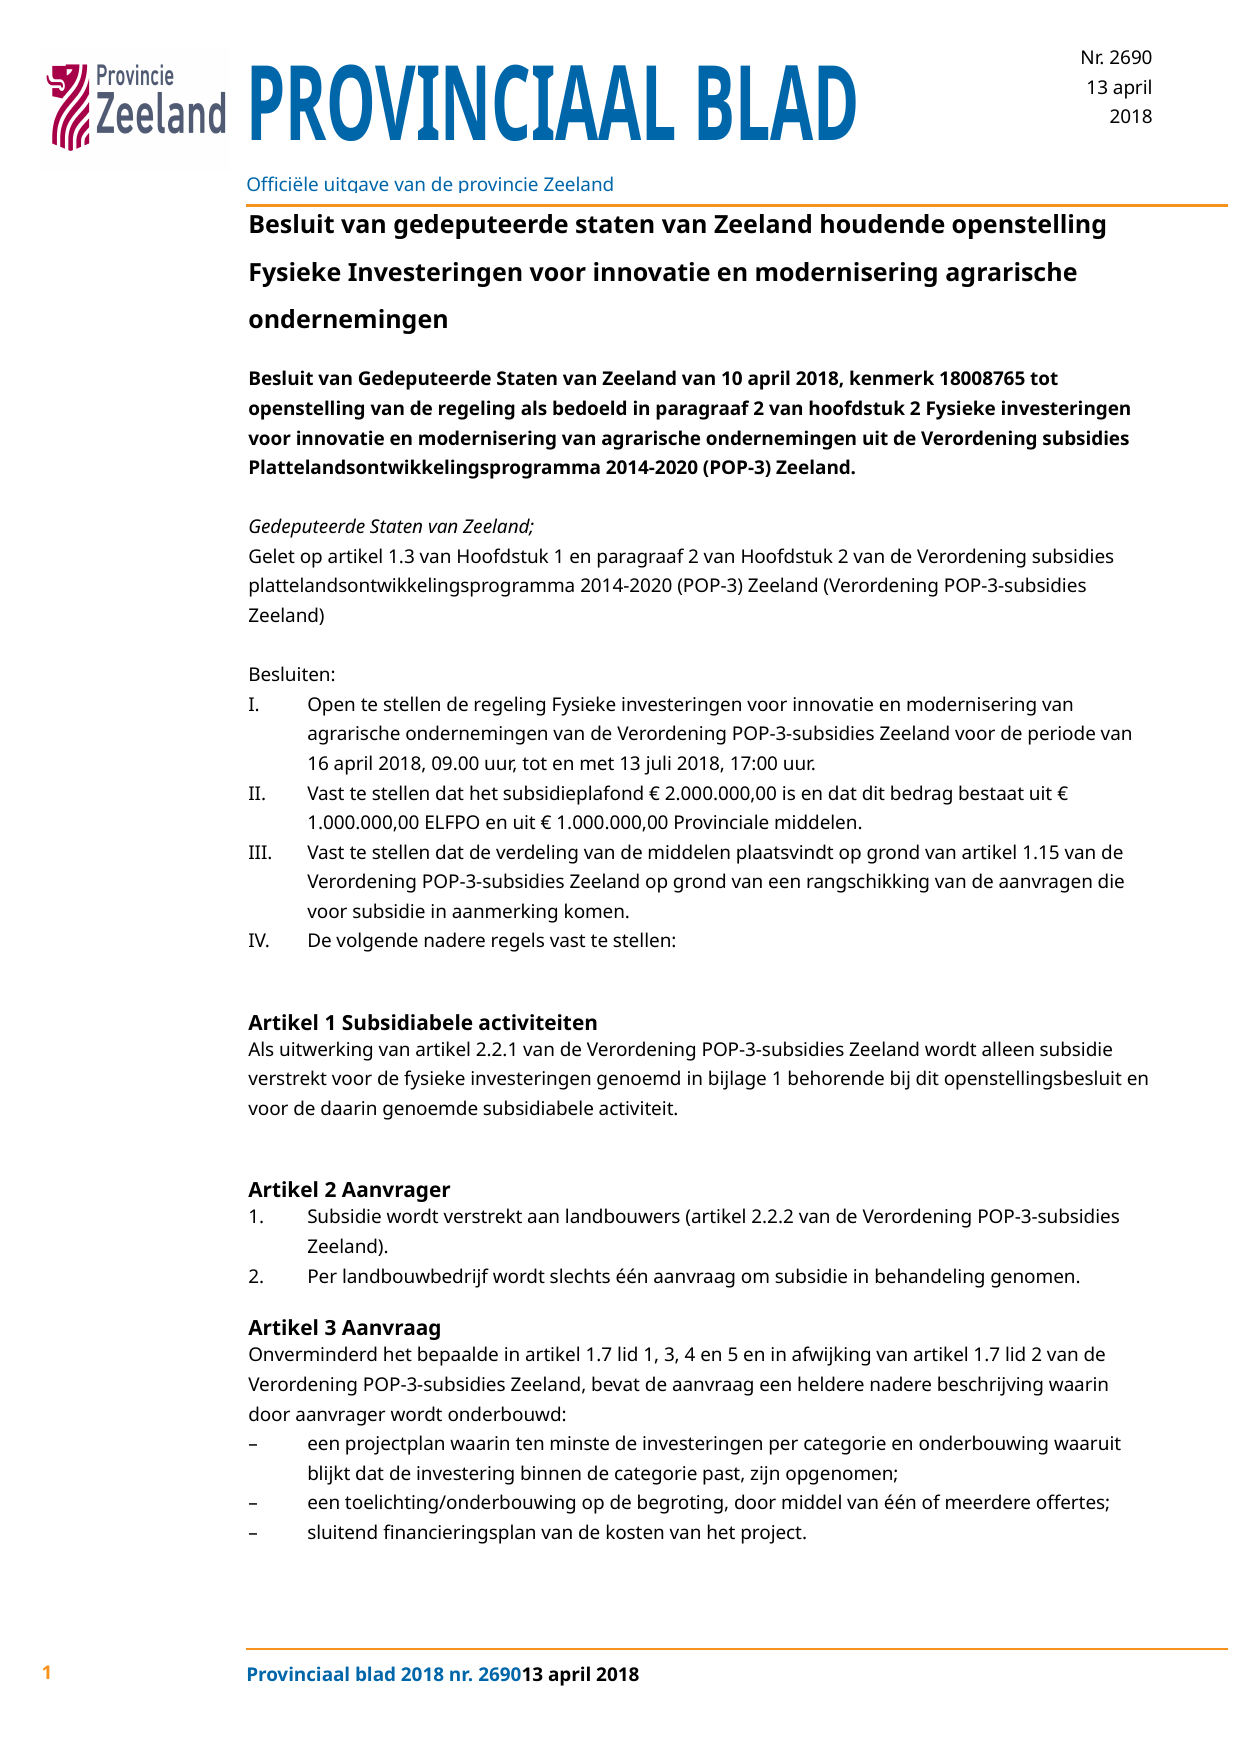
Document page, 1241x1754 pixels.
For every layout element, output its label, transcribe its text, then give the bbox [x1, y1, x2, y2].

picture [41, 47, 231, 172]
list Vast te stellen dat de verdeling van de middelen plaatsvindt op grond van artikel 1.15 van de Verordening POP-3-subsidies Zeeland op grond van een rangschikking van de aanvragen die voor subsidie in aanmerking komen. [248, 839, 1152, 924]
text Artikel 1 Subsidiabele activiteiten [248, 1008, 1152, 1036]
list Open te stellen de regeling Fysieke investeringen voor innovatie en modernisering van agrarische ondernemingen van de Verordening POP-3-subsidies Zeeland voor de periode van 16 april 2018, 09.00 uur, tot en met 13 juli 2018, 17:00 uur. [248, 691, 1152, 776]
text Artikel 3 Aanvraag [248, 1313, 1152, 1342]
list sluitend financieringsplan van de kosten van het project. [248, 1519, 1152, 1545]
list een projectplan waarin ten minste de investeringen per categorie en onderbouwing waaruit blijkt dat de investering binnen de categorie past, zijn opgenomen; [248, 1430, 1152, 1486]
text Besluiten: [248, 661, 1152, 687]
text Besluit van gedeputeerde staten van Zeeland houdende openstelling Fysieke Investeringen voor innovatie en modernisering agrarische ondernemingen [248, 207, 1152, 336]
text Gedeputeerde Staten van Zeeland; [248, 513, 1152, 539]
text Gelet op artikel 1.3 van Hoofdstuk 1 en paragraaf 2 van Hoofdstuk 2 van de Verordening subsidies plattelandsontwikkelingsprogramma 2014-2020 (POP-3) Zeeland (Verordening POP-3-subsidies Zeeland) [248, 543, 1152, 628]
text Artikel 2 Aanvrager [248, 1175, 1152, 1204]
text Als uitwerking van artikel 2.2.1 van de Verordening POP-3-subsidies Zeeland wordt alleen subsidie verstrekt voor de fysieke investeringen genoemd in bijlage 1 behorende bij dit openstellingsbesluit en voor de daarin genoemde subsidiabele activiteit. [248, 1036, 1152, 1121]
list Per landbouwbedrijf wordt slechts één aanvraag om subsidie in behandeling genomen. [248, 1263, 1152, 1288]
text Onverminderd het bepaalde in artikel 1.7 lid 1, 3, 4 en 5 en in afwijking van artikel 1.7 lid 2 van de Verordening POP-3-subsidies Zeeland, bevat de aanvraag een heldere nadere beschrijving waarin door aanvrager wordt onderbouwd: [248, 1342, 1152, 1427]
list een toelichting/onderbouwing op de begroting, door middel van één of meerdere offertes; [248, 1489, 1152, 1515]
list De volgende nadere regels vast te stellen: [248, 928, 1152, 953]
list Vast te stellen dat het subsidieplafond € 2.000.000,00 is en dat dit bedrag bestaat uit € 1.000.000,00 ELFPO en uit € 1.000.000,00 Provinciale middelen. [248, 780, 1152, 835]
list Subsidie wordt verstrekt aan landbouwers (artikel 2.2.2 van de Verordening POP-3-subsidies Zeeland). [248, 1204, 1152, 1259]
text Besluit van Gedeputeerde Staten van Zeeland van 10 april 2018, kenmerk 18008765 tot openstelling van de regeling als bedoeld in paragraaf 2 van hoofdstuk 2 Fysieke investeringen voor innovatie en modernisering van agrarische ondernemingen uit de Verordening subsidies Plattelandsontwikkelingsprogramma 2014-2020 (POP-3) Zeeland. [248, 366, 1152, 480]
